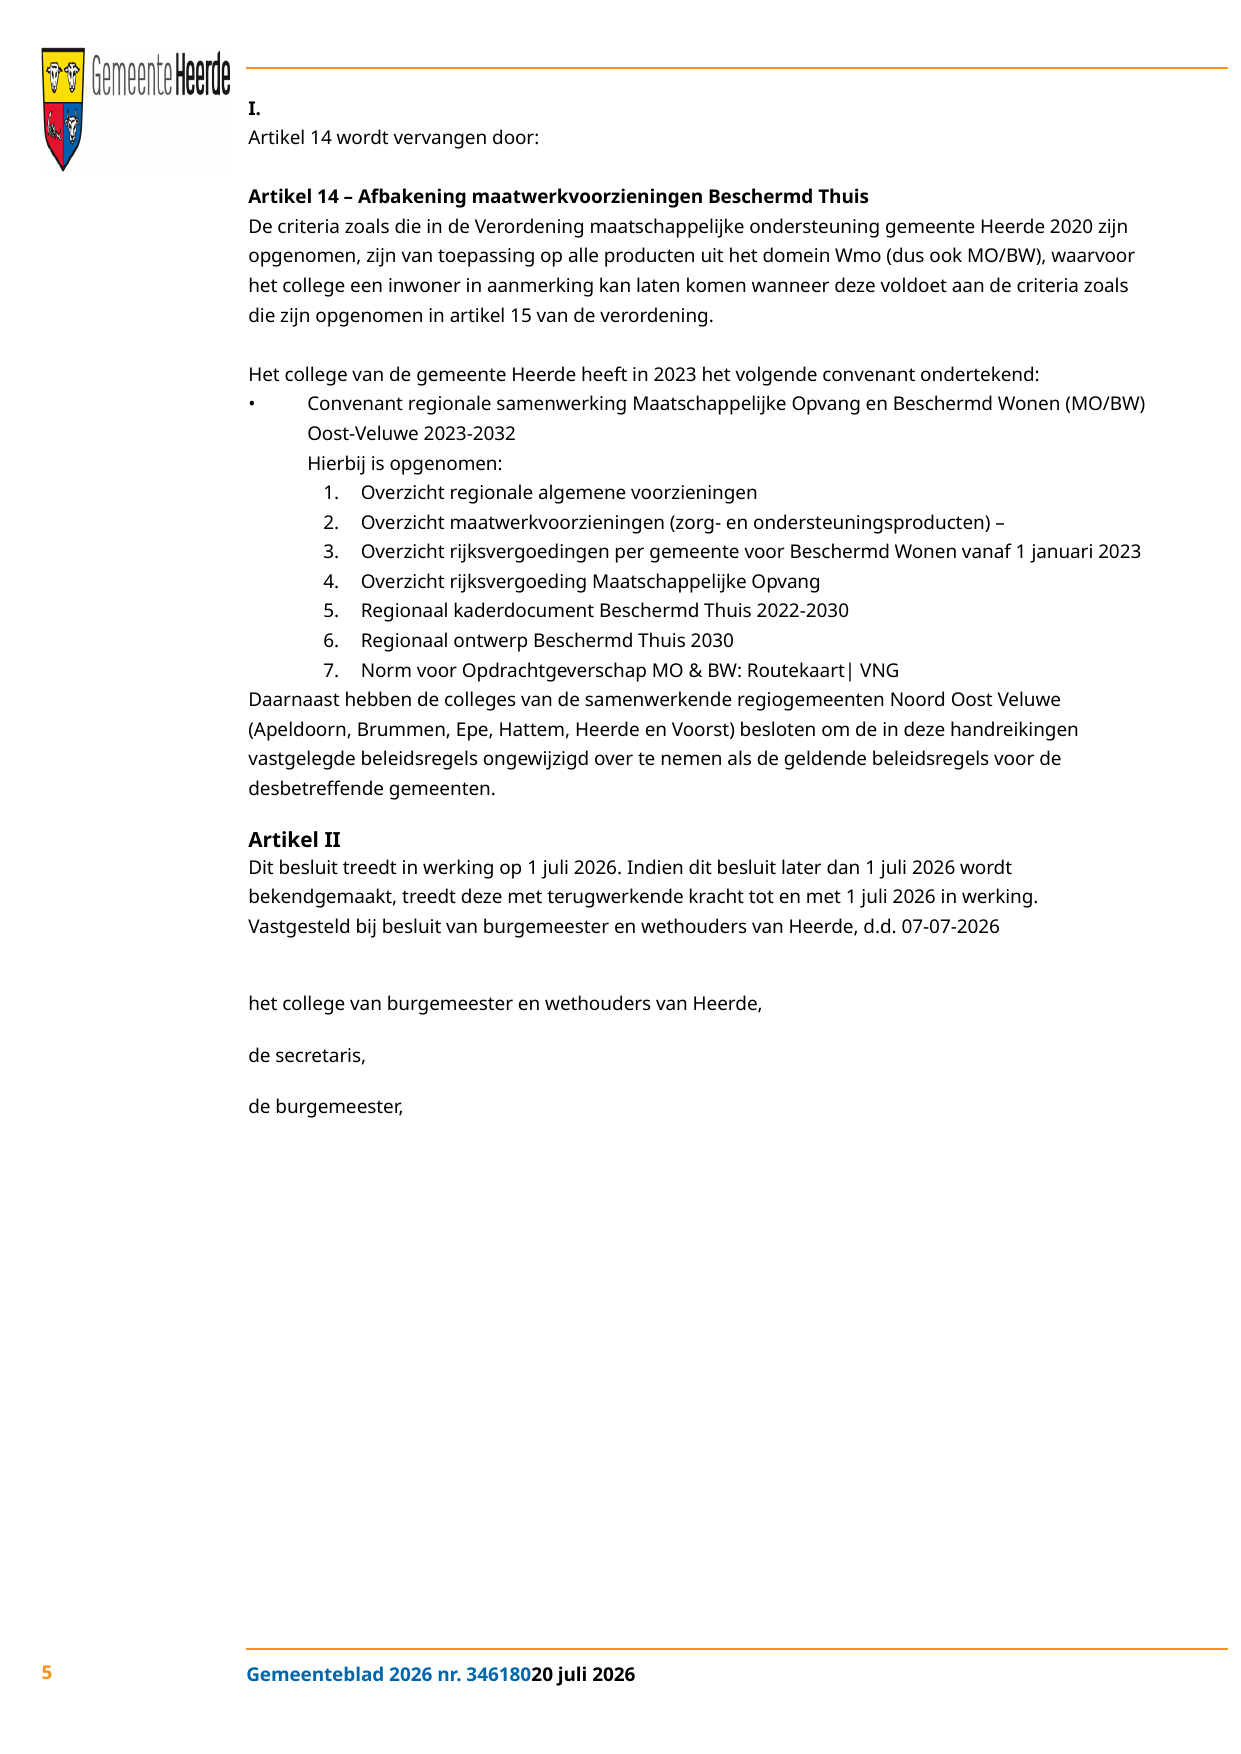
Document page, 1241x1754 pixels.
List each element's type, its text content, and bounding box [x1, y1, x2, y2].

text Artikel II [248, 826, 1152, 854]
text Artikel 14 – Afbakening maatwerkvoorzieningen Beschermd Thuis [248, 183, 1152, 209]
list Norm voor Opdrachtgeverschap MO & BW: Routekaart| VNG [323, 657, 1152, 683]
text Vastgesteld bij besluit van burgemeester en wethouders van Heerde, d.d. 07-07-2026 [248, 913, 1152, 939]
text De criteria zoals die in de Verordening maatschappelijke ondersteuning gemeente Heerde 2020 zijn opgenomen, zijn van toepassing op alle producten uit het domein Wmo (dus ook MO/BW), waarvoor het college een inwoner in aanmerking kan laten komen wanneer deze voldoet aan de criteria zoals die zijn opgenomen in artikel 15 van de verordening. [248, 213, 1152, 328]
text I. [248, 95, 1152, 121]
list Overzicht maatwerkvoorzieningen (zorg- en ondersteuningsproducten) – [323, 509, 1152, 535]
text Het college van de gemeente Heerde heeft in 2023 het volgende convenant ondertekend: [248, 361, 1152, 387]
list Hierbij is opgenomen: [248, 450, 1152, 476]
list Convenant regionale samenwerking Maatschappelijke Opvang en Beschermd Wonen (MO/BW) Oost-Veluwe 2023-2032 [248, 391, 1152, 446]
picture [41, 47, 231, 172]
list Overzicht rijksvergoedingen per gemeente voor Beschermd Wonen vanaf 1 januari 2023 [323, 538, 1152, 564]
list Regionaal kaderdocument Beschermd Thuis 2022-2030 [323, 598, 1152, 623]
text het college van burgemeester en wethouders van Heerde, [248, 990, 1152, 1016]
text Daarnaast hebben de colleges van de samenwerkende regiogemeenten Noord Oost Veluwe (Apeldoorn, Brummen, Epe, Hattem, Heerde en Voorst) besloten om de in deze handreikingen vastgelegde beleidsregels ongewijzigd over te nemen als de geldende beleidsregels voor de desbetreffende gemeenten. [248, 686, 1152, 801]
list Regionaal ontwerp Beschermd Thuis 2030 [323, 627, 1152, 653]
list Overzicht regionale algemene voorzieningen [323, 479, 1152, 505]
text Artikel 14 wordt vervangen door: [248, 124, 1152, 150]
text Dit besluit treedt in werking op 1 juli 2026. Indien dit besluit later dan 1 juli 2026 wordt bekendgemaakt, treedt deze met terugwerkende kracht tot en met 1 juli 2026 in werking. [248, 854, 1152, 909]
list Overzicht rijksvergoeding Maatschappelijke Opvang [323, 568, 1152, 594]
text de secretaris, [248, 1042, 1152, 1068]
text de burgemeester, [248, 1093, 1152, 1119]
